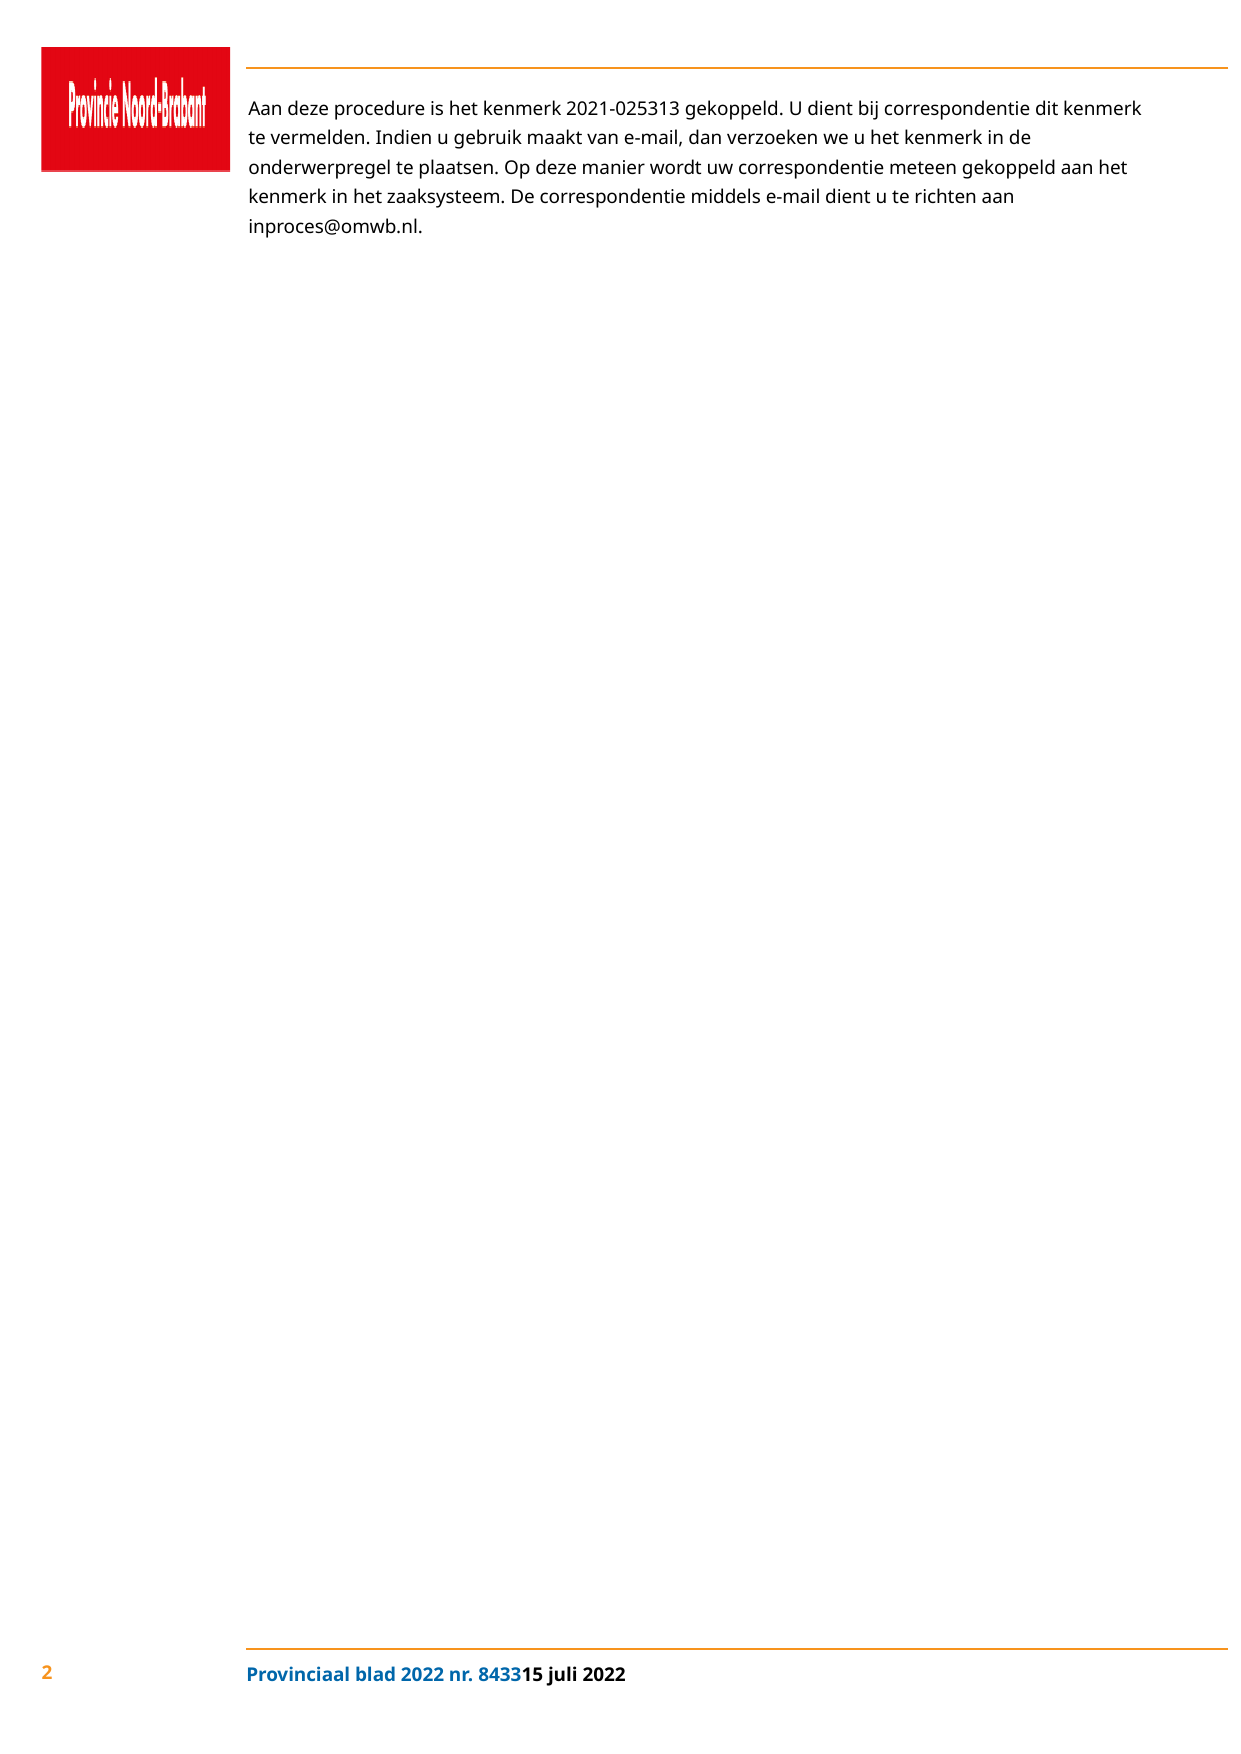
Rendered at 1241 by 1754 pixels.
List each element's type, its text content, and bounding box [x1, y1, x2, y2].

text Aan deze procedure is het kenmerk 2021-025313 gekoppeld. U dient bij correspondentie dit kenmerk te vermelden. Indien u gebruik maakt van e-mail, dan verzoeken we u het kenmerk in de onderwerpregel te plaatsen. Op deze manier wordt uw correspondentie meteen gekoppeld aan het kenmerk in het zaaksysteem. De correspondentie middels e-mail dient u te richten aan inproces@omwb.nl. [248, 95, 1152, 239]
picture [41, 47, 231, 172]
